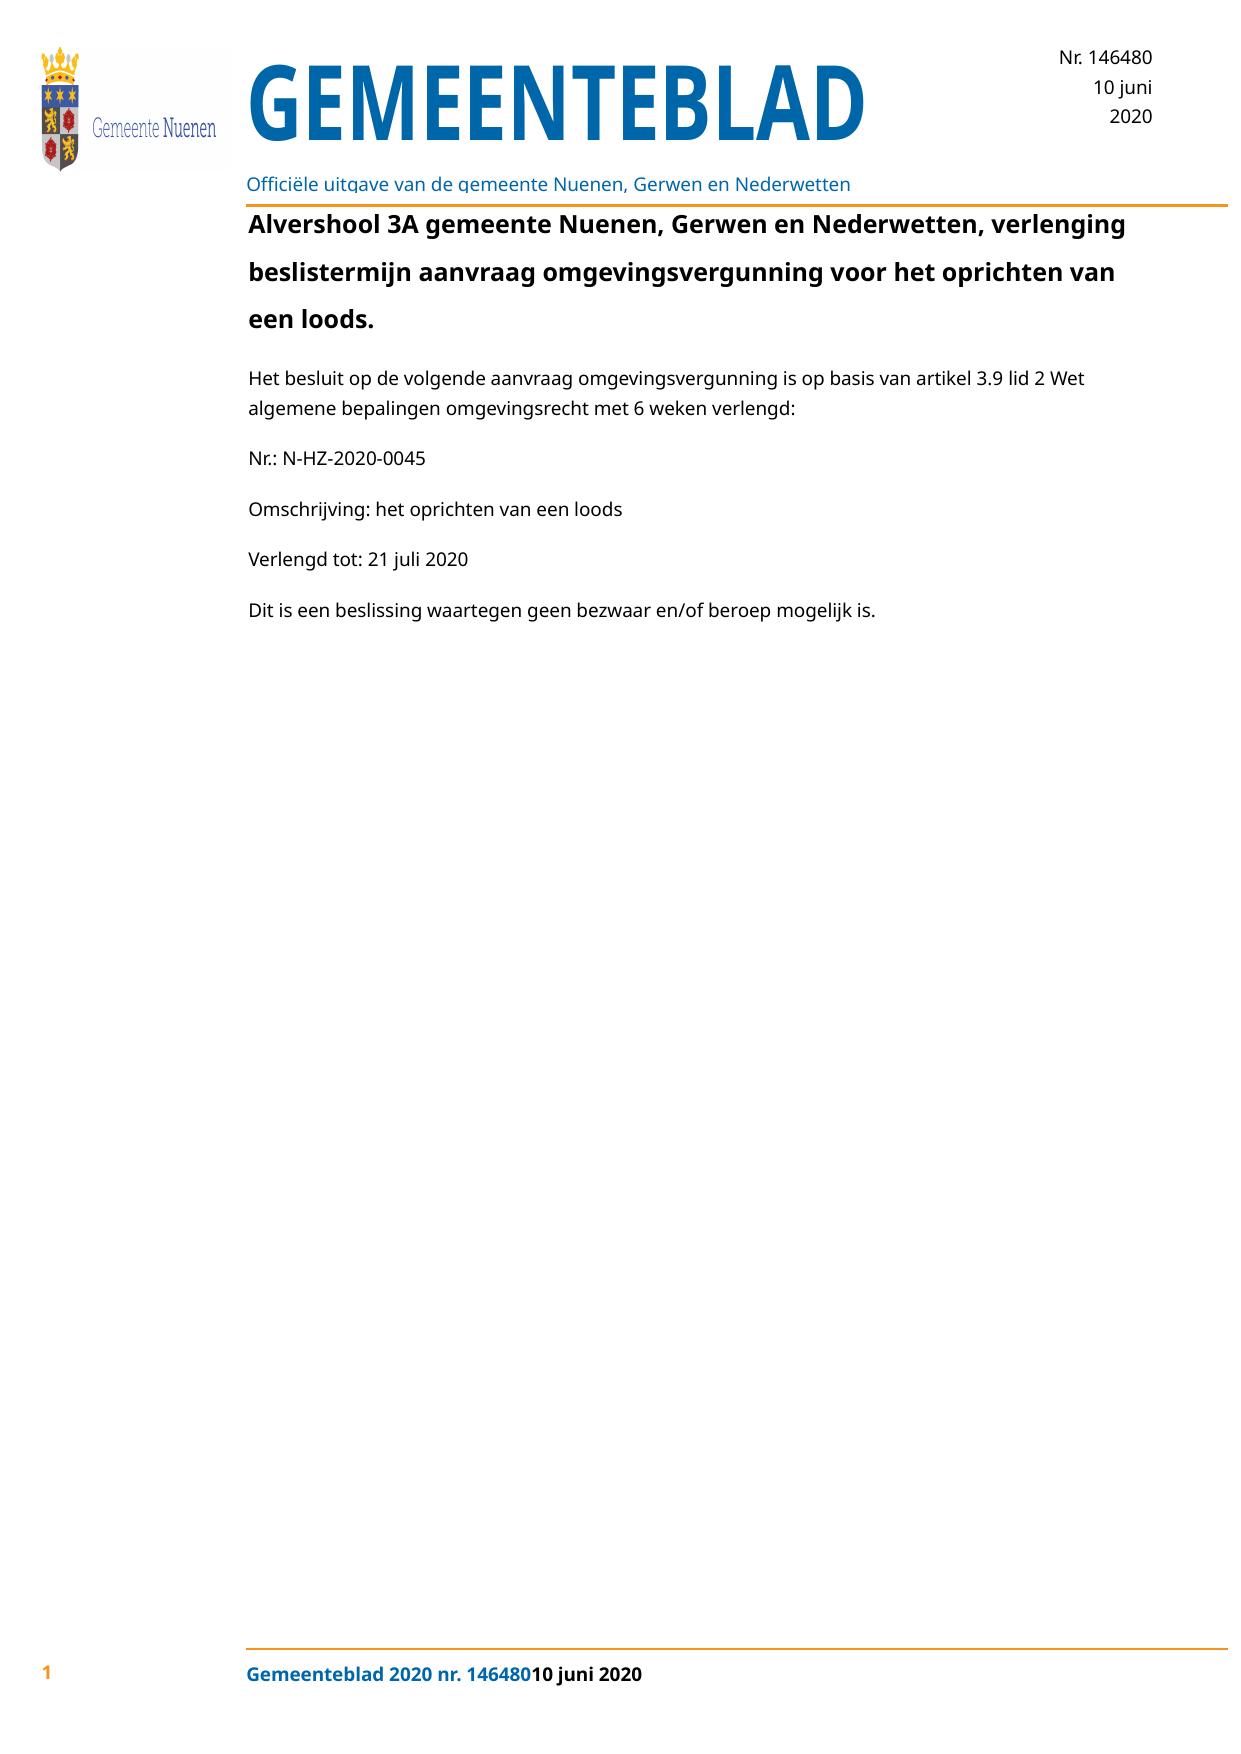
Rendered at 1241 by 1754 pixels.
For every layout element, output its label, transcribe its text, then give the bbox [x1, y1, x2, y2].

text Het besluit op de volgende aanvraag omgevingsvergunning is op basis van artikel 3.9 lid 2 Wet algemene bepalingen omgevingsrecht met 6 weken verlengd: [248, 366, 1152, 421]
text Verlengd tot: 21 juli 2020 [248, 546, 1152, 572]
text Alvershool 3A gemeente Nuenen, Gerwen en Nederwetten, verlenging beslistermijn aanvraag omgevingsvergunning voor het oprichten van een loods. [248, 207, 1152, 336]
text Omschrijving: het oprichten van een loods [248, 496, 1152, 522]
text Nr.: N-HZ-2020-0045 [248, 446, 1152, 471]
text Dit is een beslissing waartegen geen bezwaar en/of beroep mogelijk is. [248, 597, 1152, 622]
picture [41, 47, 231, 172]
